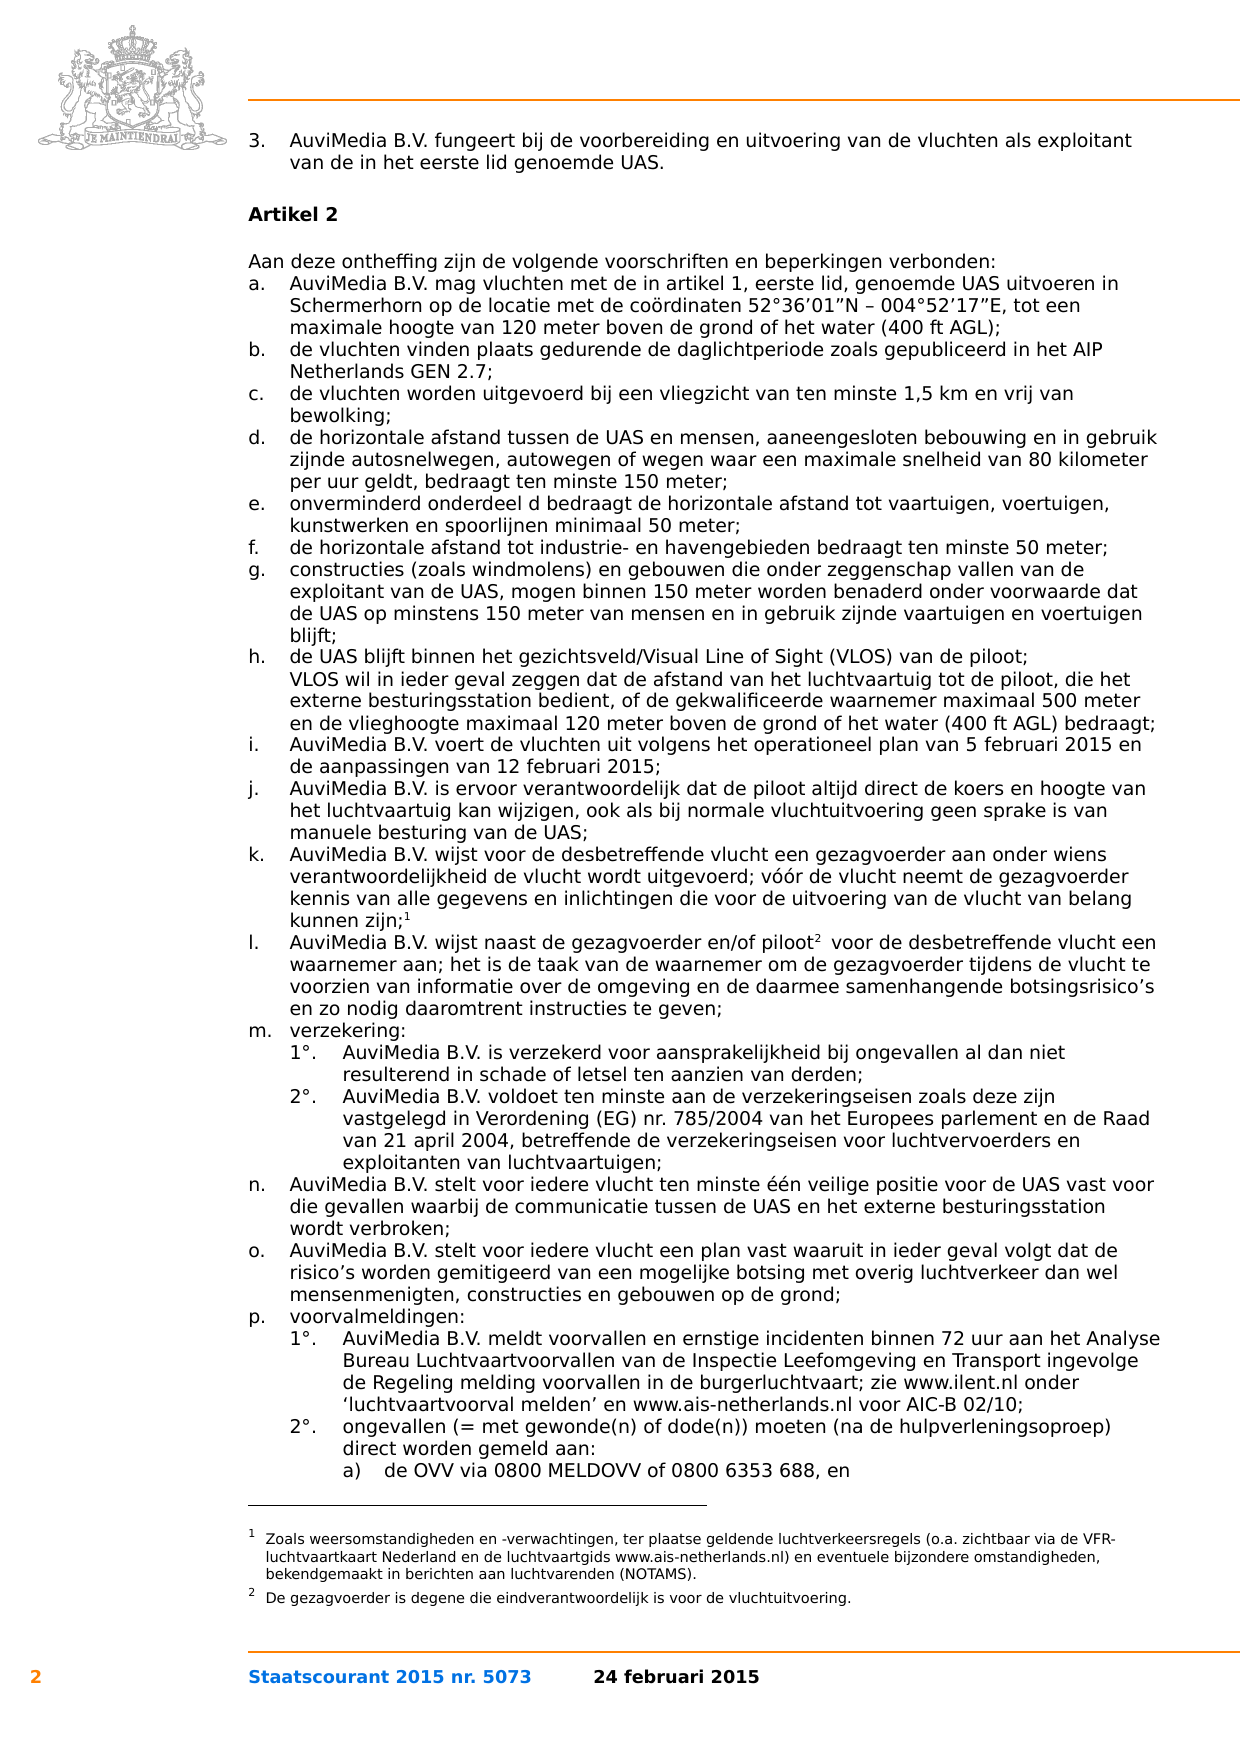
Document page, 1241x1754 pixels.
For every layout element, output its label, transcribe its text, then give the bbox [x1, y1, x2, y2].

text a. AuviMedia B.V. mag vluchten met de in artikel 1, eerste lid, genoemde UAS uitvoeren in Schermerhorn op de locatie met de coördinaten 52°36’01”N – 004°52’17”E, tot een maximale hoogte van 120 meter boven de grond of het water (400 ft AGL); [248, 273, 1163, 339]
text b. de vluchten vinden plaats gedurende de daglichtperiode zoals gepubliceerd in het AIP Netherlands GEN 2.7; [248, 339, 1163, 383]
text i. AuviMedia B.V. voert de vluchten uit volgens het operationeel plan van 5 februari 2015 en de aanpassingen van 12 februari 2015; [248, 734, 1163, 778]
text 2°. AuviMedia B.V. voldoet ten minste aan de verzekeringseisen zoals deze zijn vastgelegd in Verordening (EG) nr. 785/2004 van het Europees parlement en de Raad van 21 april 2004, betreffende de verzekeringseisen voor luchtvervoerders en exploitanten van luchtvaartuigen; [289, 1086, 1163, 1174]
text j. AuviMedia B.V. is ervoor verantwoordelijk dat de piloot altijd direct de koers en hoogte van het luchtvaartuig kan wijzigen, ook als bij normale vluchtuitvoering geen sprake is van manuele besturing van de UAS; [248, 778, 1163, 844]
text m. verzekering: [248, 1020, 1163, 1042]
text d. de horizontale afstand tussen de UAS en mensen, aaneengesloten bebouwing en in gebruik zijnde autosnelwegen, autowegen of wegen waar een maximale snelheid van 80 kilometer per uur geldt, bedraagt ten minste 150 meter; [248, 427, 1163, 493]
text c. de vluchten worden uitgevoerd bij een vliegzicht van ten minste 1,5 km en vrij van bewolking; [248, 383, 1163, 427]
text a) de OVV via 0800 MELDOVV of 0800 6353 688, en [342, 1460, 1163, 1482]
text g. constructies (zoals windmolens) en gebouwen die onder zeggenschap vallen van de exploitant van de UAS, mogen binnen 150 meter worden benaderd onder voorwaarde dat de UAS op minstens 150 meter van mensen en in gebruik zijnde vaartuigen en voertuigen blijft; [248, 558, 1163, 646]
text 2°. ongevallen (= met gewonde(n) of dode(n)) moeten (na de hulpverleningsoproep) direct worden gemeld aan: [289, 1416, 1163, 1460]
text l. AuviMedia B.V. wijst naast de gezagvoerder en/of piloot voor de desbetreffende vlucht een waarnemer aan; het is de taak van de waarnemer om de gezagvoerder tijdens de vlucht te voorzien van informatie over de omgeving en de daarmee samenhangende botsingsrisico’s en zo nodig daaromtrent instructies te geven; [248, 932, 1163, 1020]
text 1°. AuviMedia B.V. is verzekerd voor aansprakelijkheid bij ongevallen al dan niet resulterend in schade of letsel ten aanzien van derden; [289, 1042, 1163, 1086]
text Aan deze ontheffing zijn de volgende voorschriften en beperkingen verbonden: [248, 251, 1163, 273]
subtitle Artikel 2 [248, 204, 1163, 226]
text k. AuviMedia B.V. wijst voor de desbetreffende vlucht een gezagvoerder aan onder wiens verantwoordelijkheid de vlucht wordt uitgevoerd; vóór de vlucht neemt de gezagvoerder kennis van alle gegevens en inlichtingen die voor de uitvoering van de vlucht van belang kunnen zijn; [248, 844, 1163, 932]
text n. AuviMedia B.V. stelt voor iedere vlucht ten minste één veilige positie voor de UAS vast voor die gevallen waarbij de communicatie tussen de UAS en het externe besturingsstation wordt verbroken; [248, 1174, 1163, 1240]
text o. AuviMedia B.V. stelt voor iedere vlucht een plan vast waaruit in ieder geval volgt dat de risico’s worden gemitigeerd van een mogelijke botsing met overig luchtverkeer dan wel mensenmenigten, constructies en gebouwen op de grond; [248, 1240, 1163, 1306]
text VLOS wil in ieder geval zeggen dat de afstand van het luchtvaartuig tot de piloot, die het externe besturingsstation bedient, of de gekwalificeerde waarnemer maximaal 500 meter en de vlieghoogte maximaal 120 meter boven de grond of het water (400 ft AGL) bedraagt; [289, 668, 1163, 734]
text f. de horizontale afstand tot industrie- en havengebieden bedraagt ten minste 50 meter; [248, 537, 1163, 558]
text De gezagvoerder is degene die eindverantwoordelijk is voor de vluchtuitvoering. [248, 1586, 1163, 1608]
text h. de UAS blijft binnen het gezichtsveld/Visual Line of Sight (VLOS) van de piloot; [248, 646, 1163, 668]
picture [38, 25, 227, 150]
text p. voorvalmeldingen: [248, 1306, 1163, 1328]
text e. onverminderd onderdeel d bedraagt de horizontale afstand tot vaartuigen, voertuigen, kunstwerken en spoorlijnen minimaal 50 meter; [248, 493, 1163, 537]
text Zoals weersomstandigheden en -verwachtingen, ter plaatse geldende luchtverkeersregels (o.a. zichtbaar via de VFR-luchtvaartkaart Nederland en de luchtvaartgids www.ais-netherlands.nl) en eventuele bijzondere omstandigheden, bekendgemaakt in berichten aan luchtvarenden (NOTAMS). [248, 1527, 1163, 1583]
text 3. AuviMedia B.V. fungeert bij de voorbereiding en uitvoering van de vluchten als exploitant van de in het eerste lid genoemde UAS. [248, 130, 1163, 174]
text 1°. AuviMedia B.V. meldt voorvallen en ernstige incidenten binnen 72 uur aan het Analyse Bureau Luchtvaartvoorvallen van de Inspectie Leefomgeving en Transport ingevolge de Regeling melding voorvallen in de burgerluchtvaart; zie www.ilent.nl onder ‘luchtvaartvoorval melden’ en www.ais-netherlands.nl voor AIC-B 02/10; [289, 1328, 1163, 1416]
